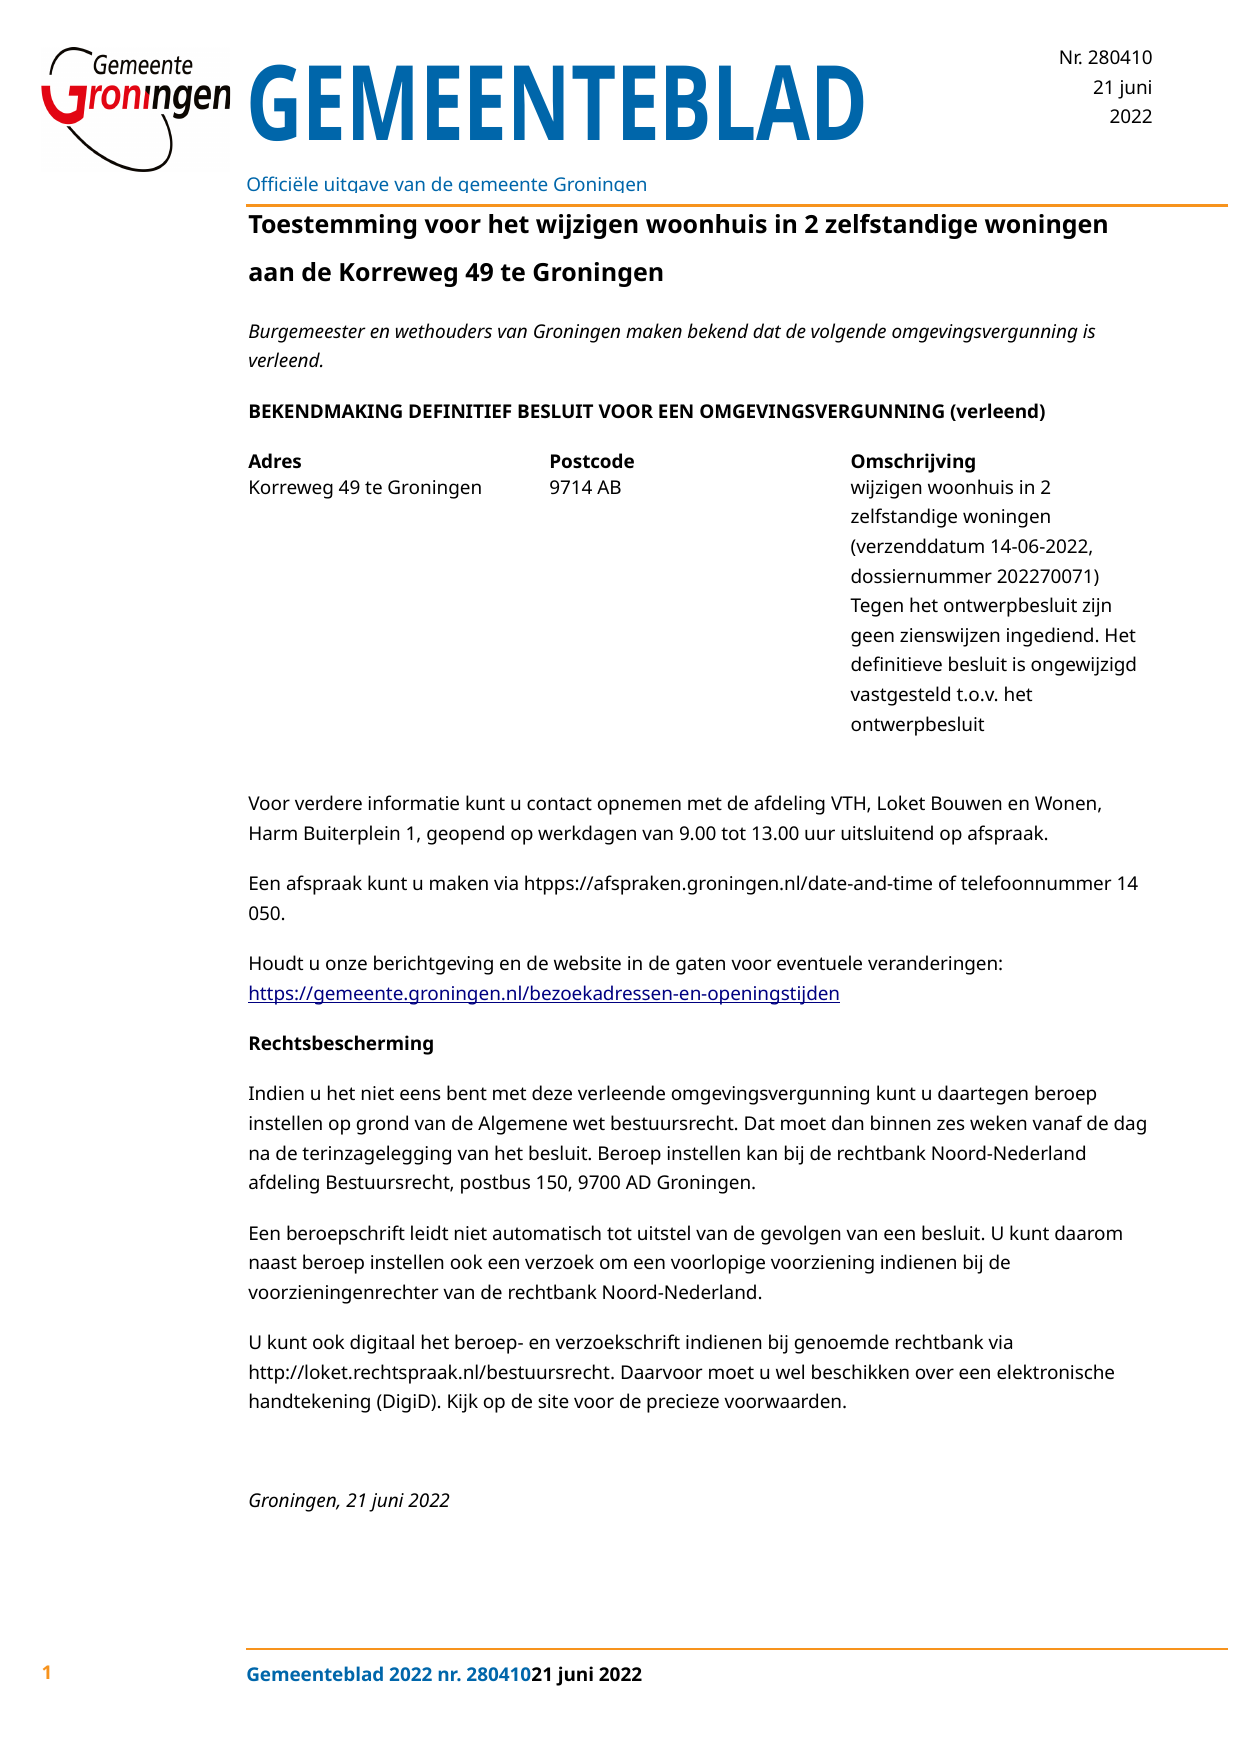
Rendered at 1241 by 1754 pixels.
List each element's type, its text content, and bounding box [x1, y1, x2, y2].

text Toestemming voor het wijzigen woonhuis in 2 zelfstandige woningen aan de Korreweg 49 te Groningen [248, 207, 1152, 288]
text U kunt ook digitaal het beroep- en verzoekschrift indienen bij genoemde rechtbank via http://loket.rechtspraak.nl/bestuursrecht. Daarvoor moet u wel beschikken over een elektronische handtekening (DigiD). Kijk op de site voor de precieze voorwaarden. [248, 1329, 1152, 1414]
table_cell 9714 AB [549, 474, 850, 737]
table_header Adres [248, 449, 549, 474]
text Een beroepschrift leidt niet automatisch tot uitstel van de gevolgen van een besluit. U kunt daarom naast beroep instellen ook een verzoek om een voorlopige voorziening indienen bij de voorzieningenrechter van de rechtbank Noord-Nederland. [248, 1220, 1152, 1305]
text Voor verdere informatie kunt u contact opnemen met de afdeling VTH, Loket Bouwen en Wonen, Harm Buiterplein 1, geopend op werkdagen van 9.00 tot 13.00 uur uitsluitend op afspraak. [248, 790, 1152, 846]
text BEKENDMAKING DEFINITIEF BESLUIT VOOR EEN OMGEVINGSVERGUNNING (verleend) [248, 398, 1152, 424]
text Houdt u onze berichtgeving en de website in de gaten voor eventuele veranderingen: https://gemeente.groningen.nl/bezoekadressen-en-openingstijden [248, 950, 1152, 1006]
table_cell wijzigen woonhuis in 2 zelfstandige woningen (verzenddatum 14-06-2022, dossiernummer 202270071) Tegen het ontwerpbesluit zijn geen zienswijzen ingediend. Het definitieve besluit is ongewijzigd vastgesteld t.o.v. het ontwerpbesluit [850, 474, 1152, 737]
table_header Postcode [549, 449, 850, 474]
table_header Omschrijving [850, 449, 1152, 474]
table_cell Korreweg 49 te Groningen [248, 474, 549, 737]
text Een afspraak kunt u maken via htpps://afspraken.groningen.nl/date-and-time of telefoonnummer 14 050. [248, 870, 1152, 926]
text Groningen, 21 juni 2022 [248, 1487, 1152, 1512]
text Burgemeester en wethouders van Groningen maken bekend dat de volgende omgevingsvergunning is verleend. [248, 318, 1152, 373]
text Rechtsbescherming [248, 1030, 1152, 1056]
text Indien u het niet eens bent met deze verleende omgevingsvergunning kunt u daartegen beroep instellen op grond van de Algemene wet bestuursrecht. Dat moet dan binnen zes weken vanaf de dag na de terinzagelegging van het besluit. Beroep instellen kan bij de rechtbank Noord-Nederland afdeling Bestuursrecht, postbus 150, 9700 AD Groningen. [248, 1081, 1152, 1195]
picture [41, 47, 231, 172]
